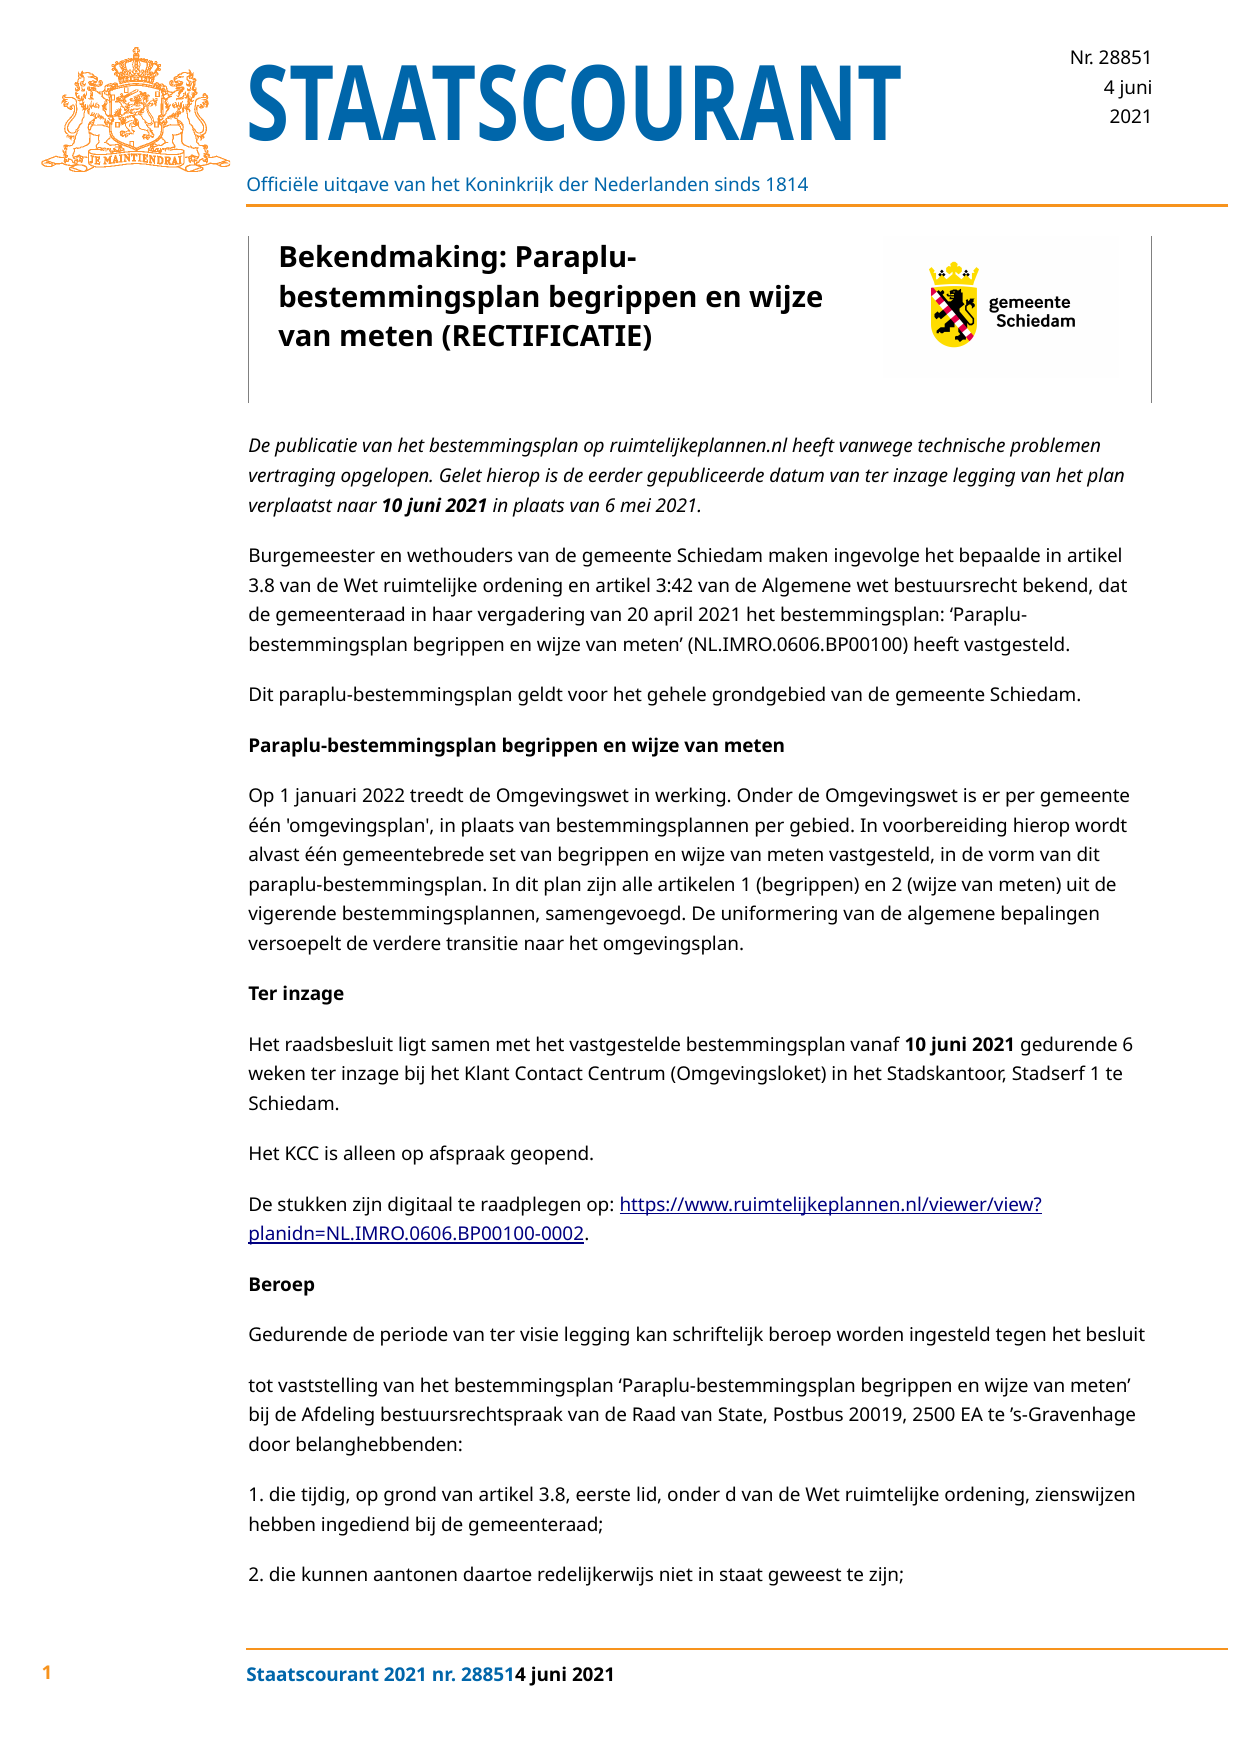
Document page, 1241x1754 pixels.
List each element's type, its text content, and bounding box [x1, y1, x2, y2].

text tot vaststelling van het bestemmingsplan ‘Paraplu-bestemmingsplan begrippen en wijze van meten’ bij de Afdeling bestuursrechtspraak van de Raad van State, Postbus 20019, 2500 EA te ’s-Gravenhage door belanghebbenden: [248, 1372, 1152, 1457]
text Burgemeester en wethouders van de gemeente Schiedam maken ingevolge het bepaalde in artikel 3.8 van de Wet ruimtelijke ordening en artikel 3:42 van de Algemene wet bestuursrecht bekend, dat de gemeenteraad in haar vergadering van 20 april 2021 het bestemmingsplan: ‘Paraplu-bestemmingsplan begrippen en wijze van meten’ (NL.IMRO.0606.BP00100) heeft vastgesteld. [248, 542, 1152, 657]
text Dit paraplu-bestemmingsplan geldt voor het gehele grondgebied van de gemeente Schiedam. [248, 681, 1152, 707]
table_header [1119, 236, 1151, 377]
table_header Bekendmaking: Paraplu-bestemmingsplan begrippen en wijze van meten (RECTIFICATIE) [249, 236, 850, 403]
picture [882, 236, 1119, 378]
picture [41, 47, 231, 172]
text Beroep [248, 1271, 1152, 1297]
text Paraplu-bestemmingsplan begrippen en wijze van meten [248, 732, 1152, 757]
text De stukken zijn digitaal te raadplegen op: https://www.ruimtelijkeplannen.nl/viewer/view?planidn=NL.IMRO.0606.BP00100-0002. [248, 1191, 1152, 1246]
table_header [850, 378, 1151, 403]
text Ter inzage [248, 981, 1152, 1006]
text 2. die kunnen aantonen daartoe redelijkerwijs niet in staat geweest te zijn; [248, 1561, 1152, 1587]
table_header [850, 236, 882, 377]
text 1. die tijdig, op grond van artikel 3.8, eerste lid, onder d van de Wet ruimtelijke ordening, zienswijzen hebben ingediend bij de gemeenteraad; [248, 1481, 1152, 1537]
text Op 1 januari 2022 treedt de Omgevingswet in werking. Onder de Omgevingswet is er per gemeente één 'omgevingsplan', in plaats van bestemmingsplannen per gebied. In voorbereiding hierop wordt alvast één gemeentebrede set van begrippen en wijze van meten vastgesteld, in de vorm van dit paraplu-bestemmingsplan. In dit plan zijn alle artikelen 1 (begrippen) en 2 (wijze van meten) uit de vigerende bestemmingsplannen, samengevoegd. De uniformering van de algemene bepalingen versoepelt de verdere transitie naar het omgevingsplan. [248, 782, 1152, 956]
text Het KCC is alleen op afspraak geopend. [248, 1141, 1152, 1166]
text Het raadsbesluit ligt samen met het vastgestelde bestemmingsplan vanaf 10 juni 2021 gedurende 6 weken ter inzage bij het Klant Contact Centrum (Omgevingsloket) in het Stadskantoor, Stadserf 1 te Schiedam. [248, 1031, 1152, 1116]
text De publicatie van het bestemmingsplan op ruimtelijkeplannen.nl heeft vanwege technische problemen vertraging opgelopen. Gelet hierop is de eerder gepubliceerde datum van ter inzage legging van het plan verplaatst naar 10 juni 2021 in plaats van 6 mei 2021. [248, 433, 1152, 517]
text Gedurende de periode van ter visie legging kan schriftelijk beroep worden ingesteld tegen het besluit [248, 1321, 1152, 1347]
